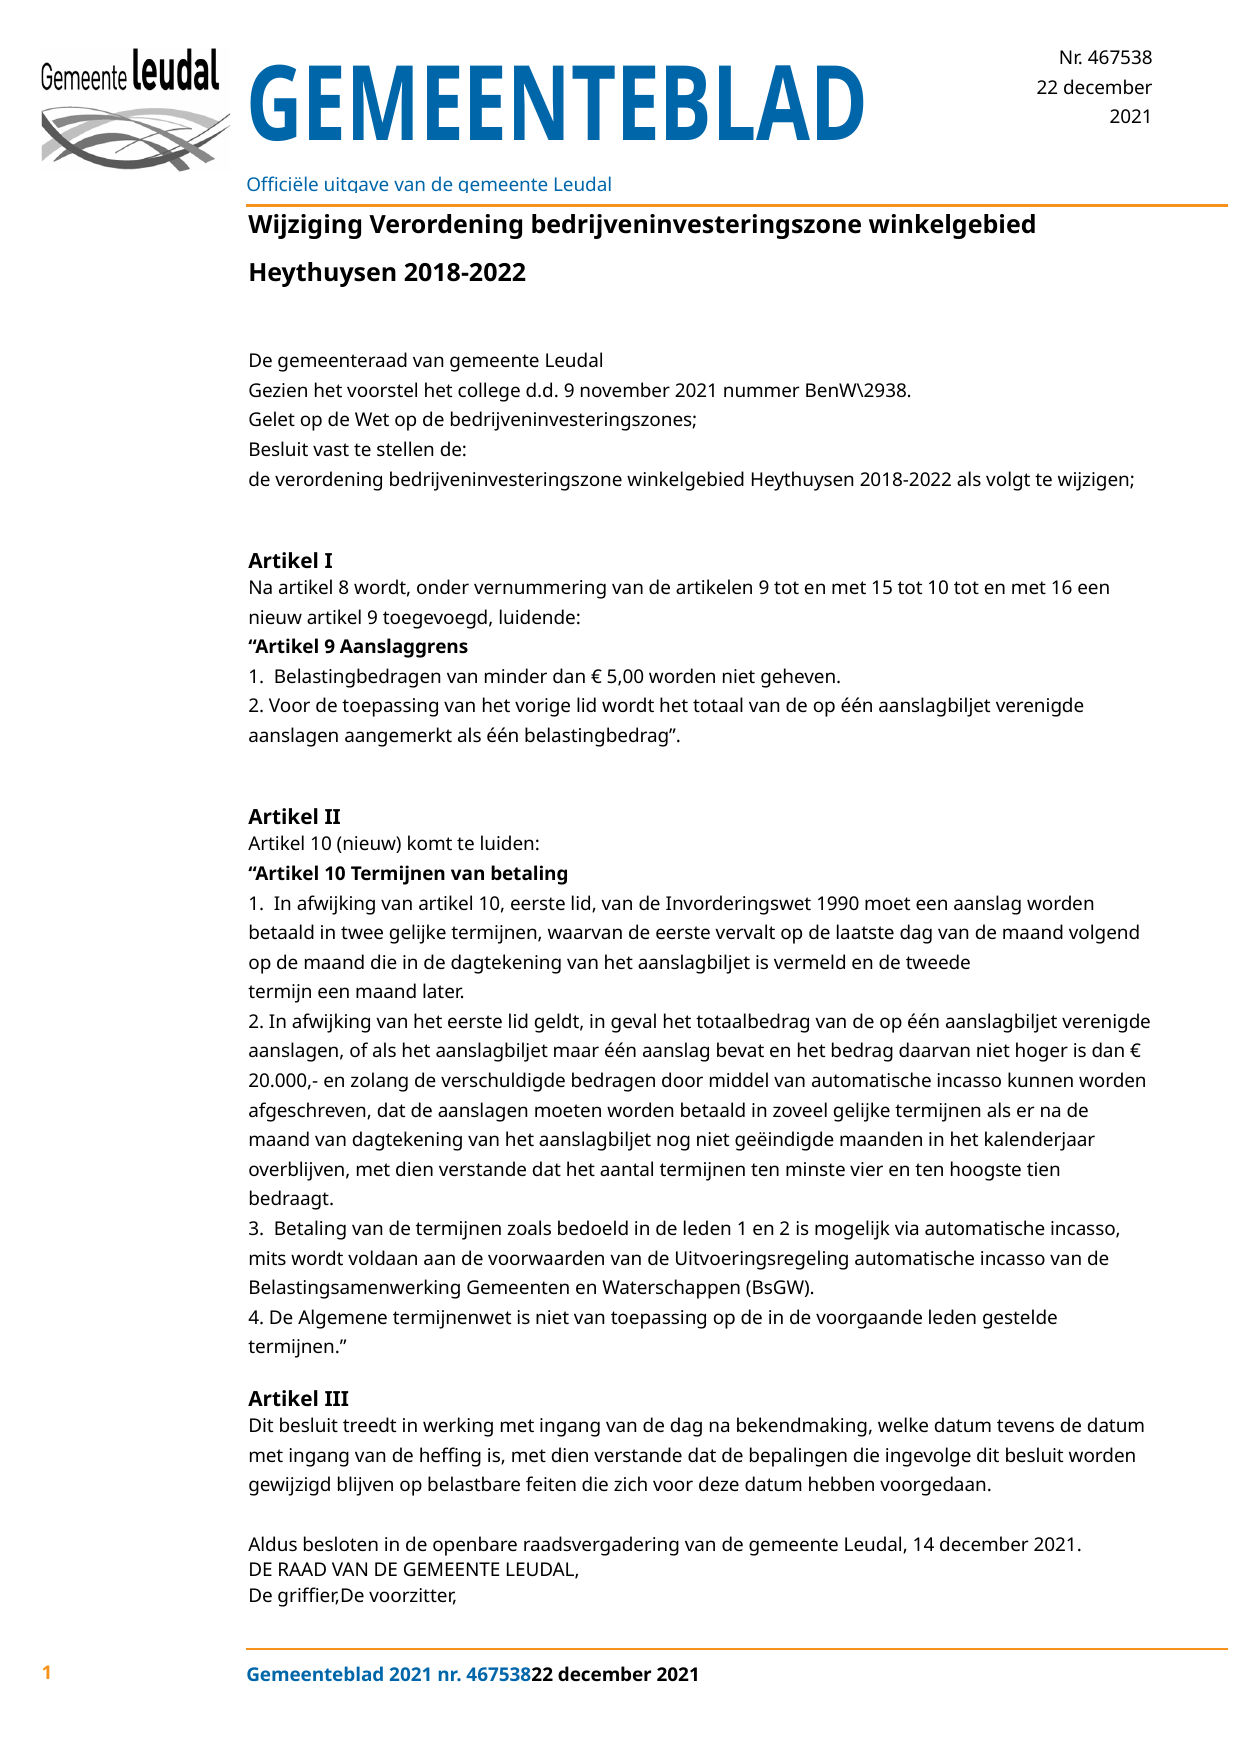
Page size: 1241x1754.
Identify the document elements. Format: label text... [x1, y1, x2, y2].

picture [41, 47, 231, 172]
text Artikel III [248, 1384, 1152, 1412]
text 3. Betaling van de termijnen zoals bedoeld in de leden 1 en 2 is mogelijk via automatische incasso, mits wordt voldaan aan de voorwaarden van de Uitvoeringsregeling automatische incasso van de Belastingsamenwerking Gemeenten en Waterschappen (BsGW). [248, 1215, 1152, 1300]
text 2. In afwijking van het eerste lid geldt, in geval het totaalbedrag van de op één aanslagbiljet verenigde aanslagen, of als het aanslagbiljet maar één aanslag bevat en het bedrag daarvan niet hoger is dan € 20.000,- en zolang de verschuldigde bedragen door middel van automatische incasso kunnen worden afgeschreven, dat de aanslagen moeten worden betaald in zoveel gelijke termijnen als er na de maand van dagtekening van het aanslagbiljet nog niet geëindigde maanden in het kalenderjaar overblijven, met dien verstande dat het aantal termijnen ten minste vier en ten hoogste tien bedraagt. [248, 1008, 1152, 1211]
text Dit besluit treedt in werking met ingang van de dag na bekendmaking, welke datum tevens de datum met ingang van de heffing is, met dien verstande dat de bepalingen die ingevolge dit besluit worden gewijzigd blijven op belastbare feiten die zich voor deze datum hebben voorgedaan. [248, 1412, 1152, 1497]
text Wijziging Verordening bedrijveninvesteringszone winkelgebied Heythuysen 2018-2022 [248, 207, 1152, 288]
text De griffier,De voorzitter, [248, 1582, 1152, 1608]
text De gemeenteraad van gemeente Leudal [248, 347, 1152, 373]
text Besluit vast te stellen de: [248, 436, 1152, 462]
text Artikel I [248, 546, 1152, 574]
text Gezien het voorstel het college d.d. 9 november 2021 nummer BenW\2938. [248, 377, 1152, 403]
text Artikel 10 (nieuw) komt te luiden: [248, 831, 1152, 856]
text Aldus besloten in de openbare raadsvergadering van de gemeente Leudal, 14 december 2021. [248, 1531, 1152, 1556]
text 1. In afwijking van artikel 10, eerste lid, van de Invorderingswet 1990 moet een aanslag worden betaald in twee gelijke termijnen, waarvan de eerste vervalt op de laatste dag van de maand volgend op de maand die in de dagtekening van het aanslagbiljet is vermeld en de tweede [248, 890, 1152, 975]
text “Artikel 9 Aanslaggrens [248, 633, 1152, 659]
text 2. Voor de toepassing van het vorige lid wordt het totaal van de op één aanslagbiljet verenigde aanslagen aangemerkt als één belastingbedrag”. [248, 693, 1152, 748]
text 1. Belastingbedragen van minder dan € 5,00 worden niet geheven. [248, 663, 1152, 689]
text Artikel II [248, 802, 1152, 831]
text de verordening bedrijveninvesteringszone winkelgebied Heythuysen 2018-2022 als volgt te wijzigen; [248, 466, 1152, 492]
text Na artikel 8 wordt, onder vernummering van de artikelen 9 tot en met 15 tot 10 tot en met 16 een nieuw artikel 9 toegevoegd, luidende: [248, 574, 1152, 629]
text Gelet op de Wet op de bedrijveninvesteringszones; [248, 407, 1152, 432]
text 4. De Algemene termijnenwet is niet van toepassing op de in de voorgaande leden gestelde termijnen.” [248, 1304, 1152, 1359]
text termijn een maand later. [248, 978, 1152, 1004]
text “Artikel 10 Termijnen van betaling [248, 860, 1152, 886]
text DE RAAD VAN DE GEMEENTE LEUDAL, [248, 1556, 1152, 1582]
